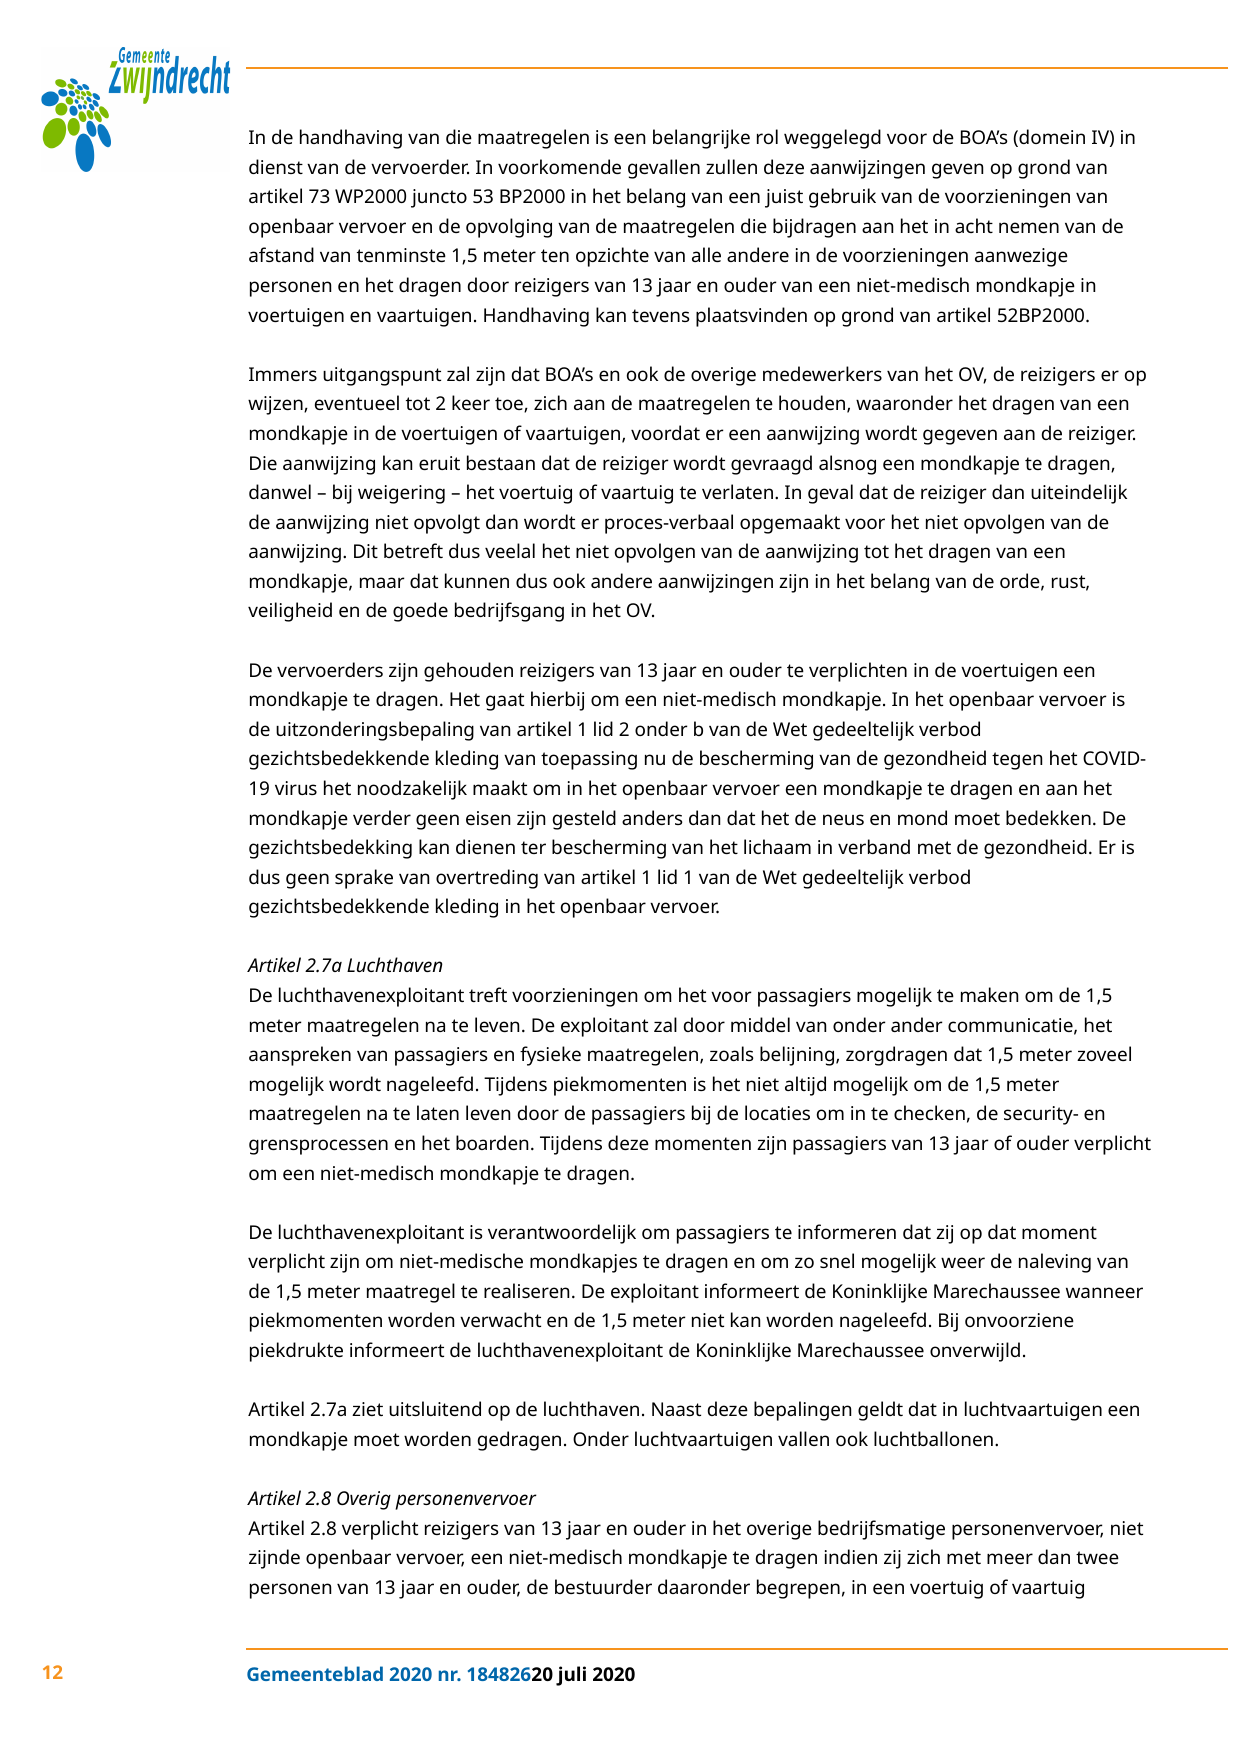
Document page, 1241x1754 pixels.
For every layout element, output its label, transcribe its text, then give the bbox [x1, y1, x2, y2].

text In de handhaving van die maatregelen is een belangrijke rol weggelegd voor de BOA’s (domein IV) in dienst van de vervoerder. In voorkomende gevallen zullen deze aanwijzingen geven op grond van artikel 73 WP2000 juncto 53 BP2000 in het belang van een juist gebruik van de voorzieningen van openbaar vervoer en de opvolging van de maatregelen die bijdragen aan het in acht nemen van de afstand van tenminste 1,5 meter ten opzichte van alle andere in de voorzieningen aanwezige personen en het dragen door reizigers van 13 jaar en ouder van een niet-medisch mondkapje in voertuigen en vaartuigen. Handhaving kan tevens plaatsvinden op grond van artikel 52BP2000. [248, 124, 1152, 328]
picture [41, 47, 231, 172]
text De luchthavenexploitant is verantwoordelijk om passagiers te informeren dat zij op dat moment verplicht zijn om niet-medische mondkapjes te dragen en om zo snel mogelijk weer de naleving van de 1,5 meter maatregel te realiseren. De exploitant informeert de Koninklijke Marechaussee wanneer piekmomenten worden verwacht en de 1,5 meter niet kan worden nageleefd. Bij onvoorziene piekdrukte informeert de luchthavenexploitant de Koninklijke Marechaussee onverwijld. [248, 1219, 1152, 1363]
text Immers uitgangspunt zal zijn dat BOA’s en ook de overige medewerkers van het OV, de reizigers er op wijzen, eventueel tot 2 keer toe, zich aan de maatregelen te houden, waaronder het dragen van een mondkapje in de voertuigen of vaartuigen, voordat er een aanwijzing wordt gegeven aan de reiziger. Die aanwijzing kan eruit bestaan dat de reiziger wordt gevraagd alsnog een mondkapje te dragen, danwel – bij weigering – het voertuig of vaartuig te verlaten. In geval dat de reiziger dan uiteindelijk de aanwijzing niet opvolgt dan wordt er proces-verbaal opgemaakt voor het niet opvolgen van de aanwijzing. Dit betreft dus veelal het niet opvolgen van de aanwijzing tot het dragen van een mondkapje, maar dat kunnen dus ook andere aanwijzingen zijn in het belang van de orde, rust, veiligheid en de goede bedrijfsgang in het OV. [248, 361, 1152, 623]
text Artikel 2.8 Overig personenvervoer [248, 1485, 1152, 1511]
text Artikel 2.8 verplicht reizigers van 13 jaar en ouder in het overige bedrijfsmatige personenvervoer, niet zijnde openbaar vervoer, een niet-medisch mondkapje te dragen indien zij zich met meer dan twee personen van 13 jaar en ouder, de bestuurder daaronder begrepen, in een voertuig of vaartuig [248, 1515, 1152, 1600]
text De luchthavenexploitant treft voorzieningen om het voor passagiers mogelijk te maken om de 1,5 meter maatregelen na te leven. De exploitant zal door middel van onder ander communicatie, het aanspreken van passagiers en fysieke maatregelen, zoals belijning, zorgdragen dat 1,5 meter zoveel mogelijk wordt nageleefd. Tijdens piekmomenten is het niet altijd mogelijk om de 1,5 meter maatregelen na te laten leven door de passagiers bij de locaties om in te checken, de security- en grensprocessen en het boarden. Tijdens deze momenten zijn passagiers van 13 jaar of ouder verplicht om een niet-medisch mondkapje te dragen. [248, 982, 1152, 1186]
text Artikel 2.7a ziet uitsluitend op de luchthaven. Naast deze bepalingen geldt dat in luchtvaartuigen een mondkapje moet worden gedragen. Onder luchtvaartuigen vallen ook luchtballonen. [248, 1396, 1152, 1452]
text De vervoerders zijn gehouden reizigers van 13 jaar en ouder te verplichten in de voertuigen een mondkapje te dragen. Het gaat hierbij om een niet-medisch mondkapje. In het openbaar vervoer is de uitzonderingsbepaling van artikel 1 lid 2 onder b van de Wet gedeeltelijk verbod gezichtsbedekkende kleding van toepassing nu de bescherming van de gezondheid tegen het COVID-19 virus het noodzakelijk maakt om in het openbaar vervoer een mondkapje te dragen en aan het mondkapje verder geen eisen zijn gesteld anders dan dat het de neus en mond moet bedekken. De gezichtsbedekking kan dienen ter bescherming van het lichaam in verband met de gezondheid. Er is dus geen sprake van overtreding van artikel 1 lid 1 van de Wet gedeeltelijk verbod gezichtsbedekkende kleding in het openbaar vervoer. [248, 657, 1152, 919]
text Artikel 2.7a Luchthaven [248, 953, 1152, 978]
